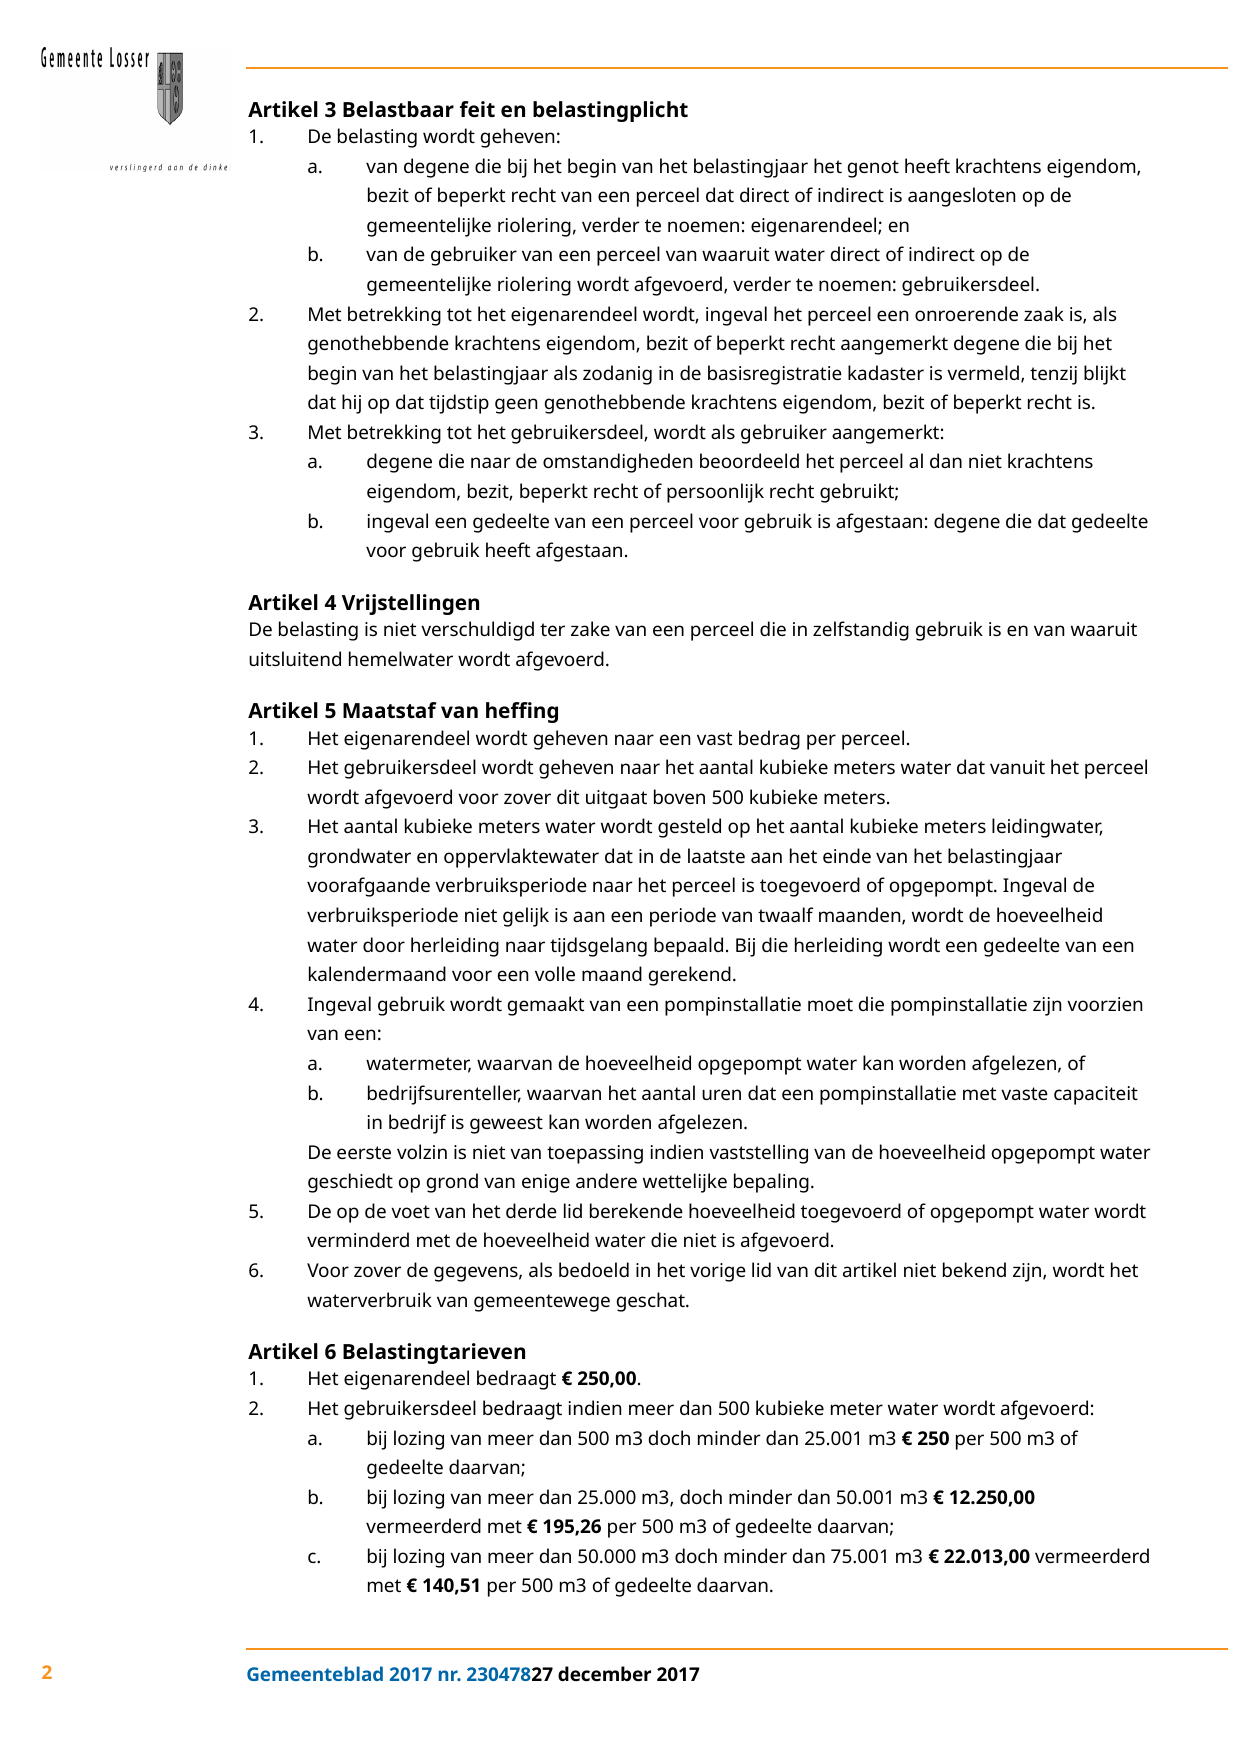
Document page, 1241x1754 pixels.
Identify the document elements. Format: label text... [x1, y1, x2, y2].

list van degene die bij het begin van het belastingjaar het genot heeft krachtens eigendom, bezit of beperkt recht van een perceel dat direct of indirect is aangesloten op de gemeentelijke riolering, verder te noemen: eigenarendeel; en [307, 153, 1152, 238]
text Artikel 4 Vrijstellingen [248, 588, 1152, 616]
list bij lozing van meer dan 25.000 m3, doch minder dan 50.001 m3 € 12.250,00 vermeerderd met € 195,26 per 500 m3 of gedeelte daarvan; [307, 1484, 1152, 1539]
list Ingeval gebruik wordt gemaakt van een pompinstallatie moet die pompinstallatie zijn voorzien van een: [248, 991, 1152, 1046]
text Artikel 6 Belastingtarieven [248, 1337, 1152, 1366]
list Het aantal kubieke meters water wordt gesteld op het aantal kubieke meters leidingwater, grondwater en oppervlaktewater dat in de laatste aan het einde van het belastingjaar voorafgaande verbruiksperiode naar het perceel is toegevoerd of opgepompt. Ingeval de verbruiksperiode niet gelijk is aan een periode van twaalf maanden, wordt de hoeveelheid water door herleiding naar tijdsgelang bepaald. Bij die herleiding wordt een gedeelte van een kalendermaand voor een volle maand gerekend. [248, 813, 1152, 987]
list bij lozing van meer dan 50.000 m3 doch minder dan 75.001 m3 € 22.013,00 vermeerderd met € 140,51 per 500 m3 of gedeelte daarvan. [307, 1543, 1152, 1598]
list Voor zover de gegevens, als bedoeld in het vorige lid van dit artikel niet bekend zijn, wordt het waterverbruik van gemeentewege geschat. [248, 1257, 1152, 1312]
list van de gebruiker van een perceel van waaruit water direct of indirect op de gemeentelijke riolering wordt afgevoerd, verder te noemen: gebruikersdeel. [307, 242, 1152, 297]
list Het eigenarendeel wordt geheven naar een vast bedrag per perceel. [248, 725, 1152, 750]
text Artikel 3 Belastbaar feit en belastingplicht [248, 95, 1152, 123]
list bij lozing van meer dan 500 m3 doch minder dan 25.001 m3 € 250 per 500 m3 of gedeelte daarvan; [307, 1425, 1152, 1480]
text Artikel 5 Maatstaf van heffing [248, 696, 1152, 725]
list Het gebruikersdeel bedraagt indien meer dan 500 kubieke meter water wordt afgevoerd: [248, 1395, 1152, 1421]
list Het gebruikersdeel wordt geheven naar het aantal kubieke meters water dat vanuit het perceel wordt afgevoerd voor zover dit uitgaat boven 500 kubieke meters. [248, 754, 1152, 809]
list Met betrekking tot het gebruikersdeel, wordt als gebruiker aangemerkt: [248, 419, 1152, 445]
list Met betrekking tot het eigenarendeel wordt, ingeval het perceel een onroerende zaak is, als genothebbende krachtens eigendom, bezit of beperkt recht aangemerkt degene die bij het begin van het belastingjaar als zodanig in de basisregistratie kadaster is vermeld, tenzij blijkt dat hij op dat tijdstip geen genothebbende krachtens eigendom, bezit of beperkt recht is. [248, 301, 1152, 415]
list degene die naar de omstandigheden beoordeeld het perceel al dan niet krachtens eigendom, bezit, beperkt recht of persoonlijk recht gebruikt; [307, 449, 1152, 504]
list De belasting wordt geheven: [248, 123, 1152, 149]
list watermeter, waarvan de hoeveelheid opgepompt water kan worden afgelezen, of [307, 1050, 1152, 1076]
text De belasting is niet verschuldigd ter zake van een perceel die in zelfstandig gebruik is en van waaruit uitsluitend hemelwater wordt afgevoerd. [248, 616, 1152, 672]
list bedrijfsurenteller, waarvan het aantal uren dat een pompinstallatie met vaste capaciteit in bedrijf is geweest kan worden afgelezen. [307, 1080, 1152, 1135]
list De op de voet van het derde lid berekende hoeveelheid toegevoerd of opgepompt water wordt verminderd met de hoeveelheid water die niet is afgevoerd. [248, 1198, 1152, 1253]
picture [41, 47, 231, 172]
list ingeval een gedeelte van een perceel voor gebruik is afgestaan: degene die dat gedeelte voor gebruik heeft afgestaan. [307, 508, 1152, 563]
list Het eigenarendeel bedraagt € 250,00. [248, 1366, 1152, 1391]
list De eerste volzin is niet van toepassing indien vaststelling van de hoeveelheid opgepompt water geschiedt op grond van enige andere wettelijke bepaling. [248, 1139, 1152, 1194]
